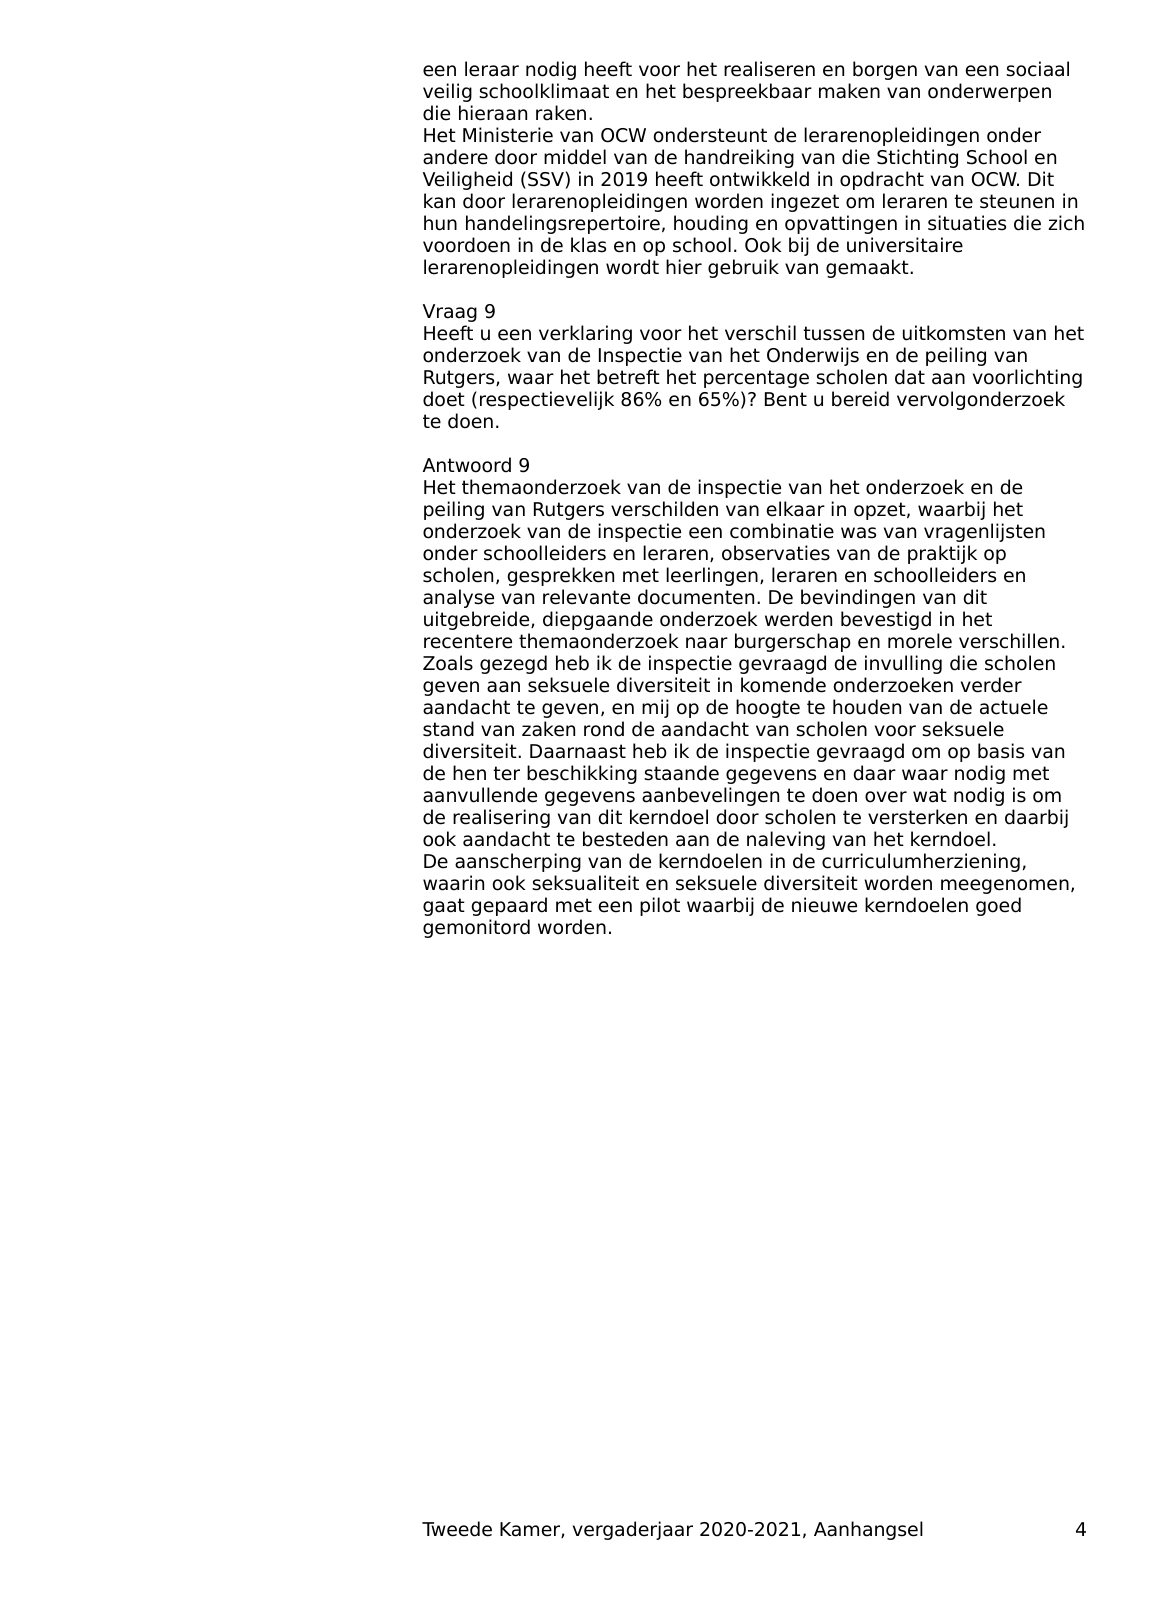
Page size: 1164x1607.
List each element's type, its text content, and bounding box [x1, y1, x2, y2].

text een leraar nodig heeft voor het realiseren en borgen van een sociaal veilig schoolklimaat en het bespreekbaar maken van onderwerpen die hieraan raken. [422, 59, 1087, 125]
text De aanscherping van de kerndoelen in de curriculumherziening, waarin ook seksualiteit en seksuele diversiteit worden meegenomen, gaat gepaard met een pilot waarbij de nieuwe kerndoelen goed gemonitord worden. [422, 851, 1087, 939]
text Het Ministerie van OCW ondersteunt de lerarenopleidingen onder andere door middel van de handreiking van die Stichting School en Veiligheid (SSV) in 2019 heeft ontwikkeld in opdracht van OCW. Dit kan door lerarenopleidingen worden ingezet om leraren te steunen in hun handelingsrepertoire, houding en opvattingen in situaties die zich voordoen in de klas en op school. Ook bij de universitaire lerarenopleidingen wordt hier gebruik van gemaakt. [422, 125, 1087, 279]
text Vraag 9 [422, 301, 1087, 323]
text Heeft u een verklaring voor het verschil tussen de uitkomsten van het onderzoek van de Inspectie van het Onderwijs en de peiling van Rutgers, waar het betreft het percentage scholen dat aan voorlichting doet (respectievelijk 86% en 65%)? Bent u bereid vervolgonderzoek te doen. [422, 323, 1087, 433]
text Antwoord 9 [422, 455, 1087, 477]
text Het themaonderzoek van de inspectie van het onderzoek en de peiling van Rutgers verschilden van elkaar in opzet, waarbij het onderzoek van de inspectie een combinatie was van vragenlijsten onder schoolleiders en leraren, observaties van de praktijk op scholen, gesprekken met leerlingen, leraren en schoolleiders en analyse van relevante documenten. De bevindingen van dit uitgebreide, diepgaande onderzoek werden bevestigd in het recentere themaonderzoek naar burgerschap en morele verschillen. Zoals gezegd heb ik de inspectie gevraagd de invulling die scholen geven aan seksuele diversiteit in komende onderzoeken verder aandacht te geven, en mij op de hoogte te houden van de actuele stand van zaken rond de aandacht van scholen voor seksuele diversiteit. Daarnaast heb ik de inspectie gevraagd om op basis van de hen ter beschikking staande gegevens en daar waar nodig met aanvullende gegevens aanbevelingen te doen over wat nodig is om de realisering van dit kerndoel door scholen te versterken en daarbij ook aandacht te besteden aan de naleving van het kerndoel. [422, 477, 1087, 851]
